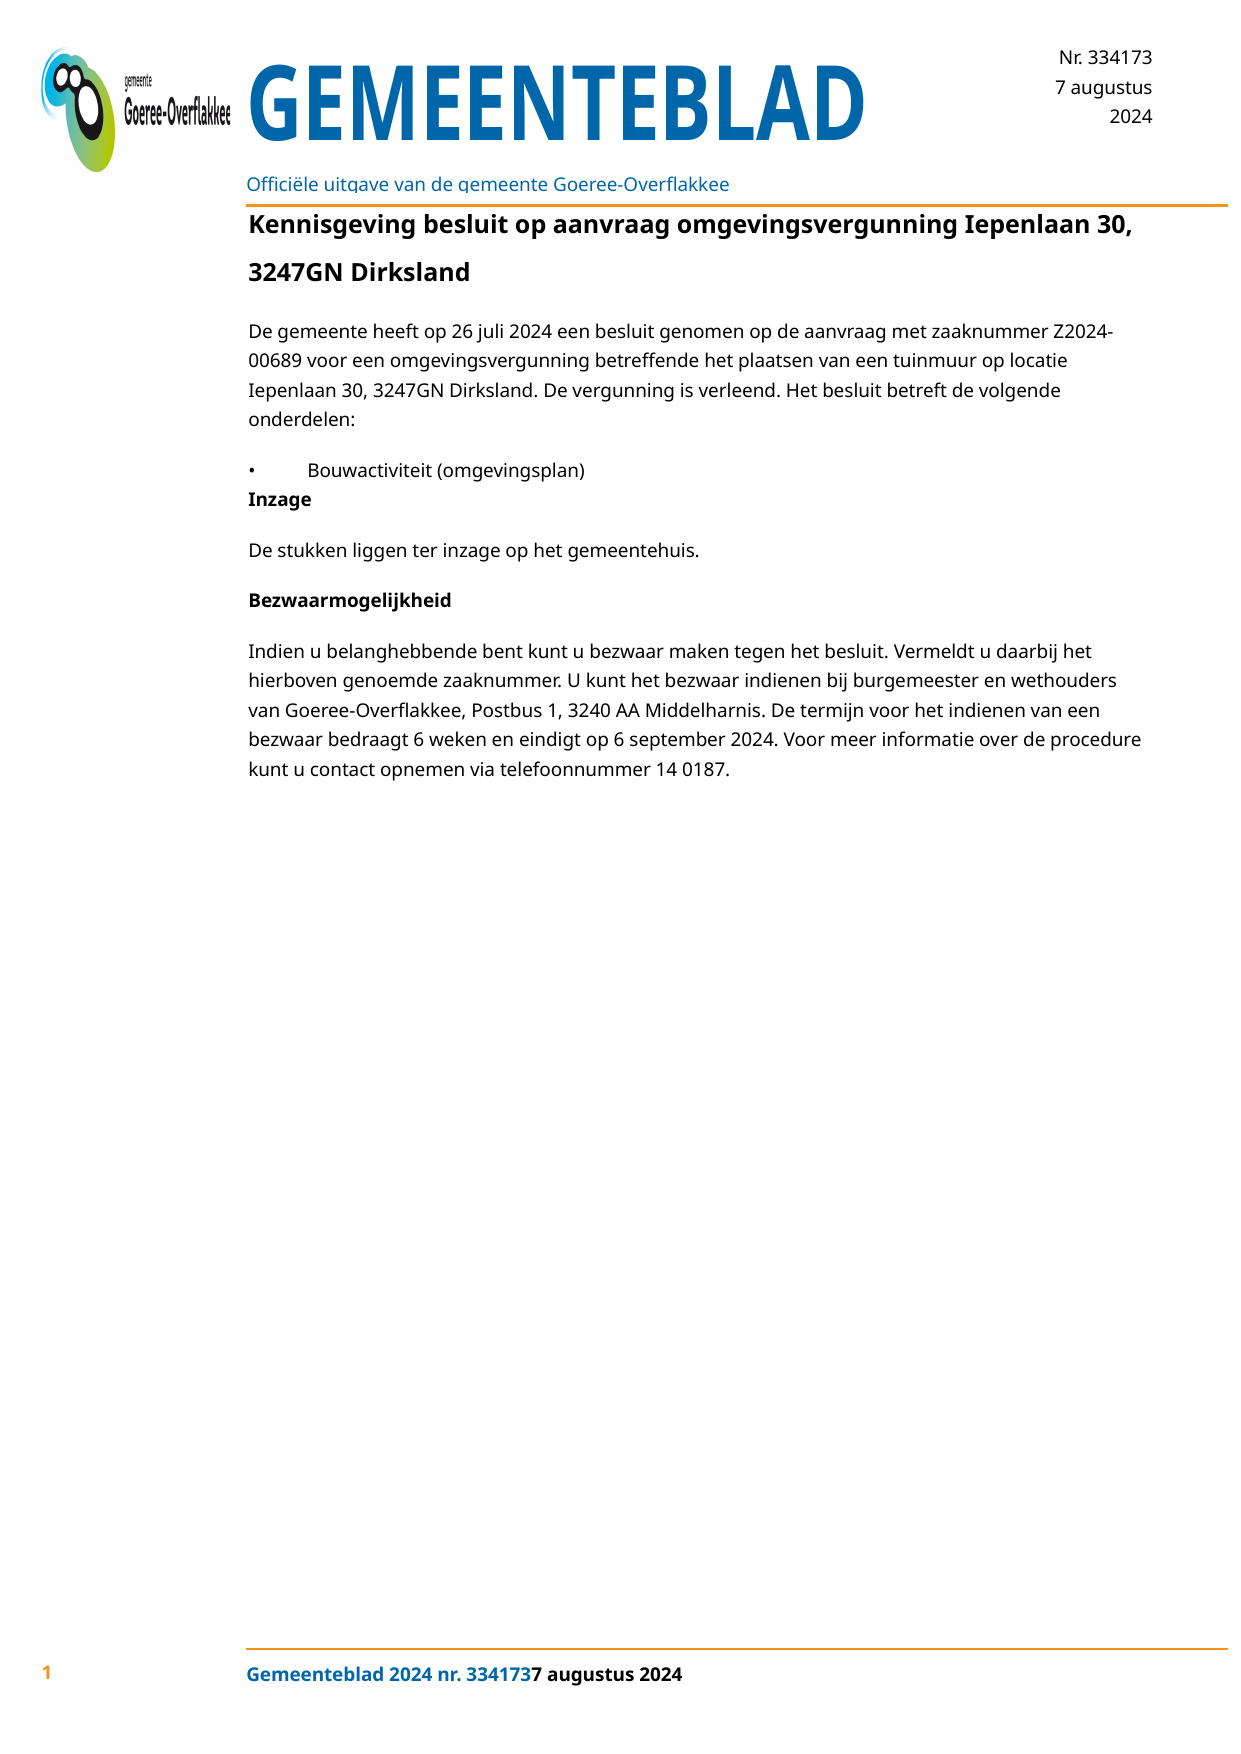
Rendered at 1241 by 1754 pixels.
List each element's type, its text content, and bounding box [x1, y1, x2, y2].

text Kennisgeving besluit op aanvraag omgevingsvergunning Iepenlaan 30, 3247GN Dirksland [248, 207, 1152, 288]
text De gemeente heeft op 26 juli 2024 een besluit genomen op de aanvraag met zaaknummer Z2024-00689 voor een omgevingsvergunning betreffende het plaatsen van een tuinmuur op locatie Iepenlaan 30, 3247GN Dirksland. De vergunning is verleend. Het besluit betreft de volgende onderdelen: [248, 318, 1152, 432]
list Bouwactiviteit (omgevingsplan) [248, 457, 1152, 483]
text Inzage [248, 487, 1152, 512]
picture [41, 47, 231, 172]
text De stukken liggen ter inzage op het gemeentehuis. [248, 537, 1152, 563]
text Bezwaarmogelijkheid [248, 587, 1152, 613]
text Indien u belanghebbende bent kunt u bezwaar maken tegen het besluit. Vermeldt u daarbij het hierboven genoemde zaaknummer. U kunt het bezwaar indienen bij burgemeester en wethouders van Goeree-Overflakkee, Postbus 1, 3240 AA Middelharnis. De termijn voor het indienen van een bezwaar bedraagt 6 weken en eindigt op 6 september 2024. Voor meer informatie over de procedure kunt u contact opnemen via telefoonnummer 14 0187. [248, 638, 1152, 782]
